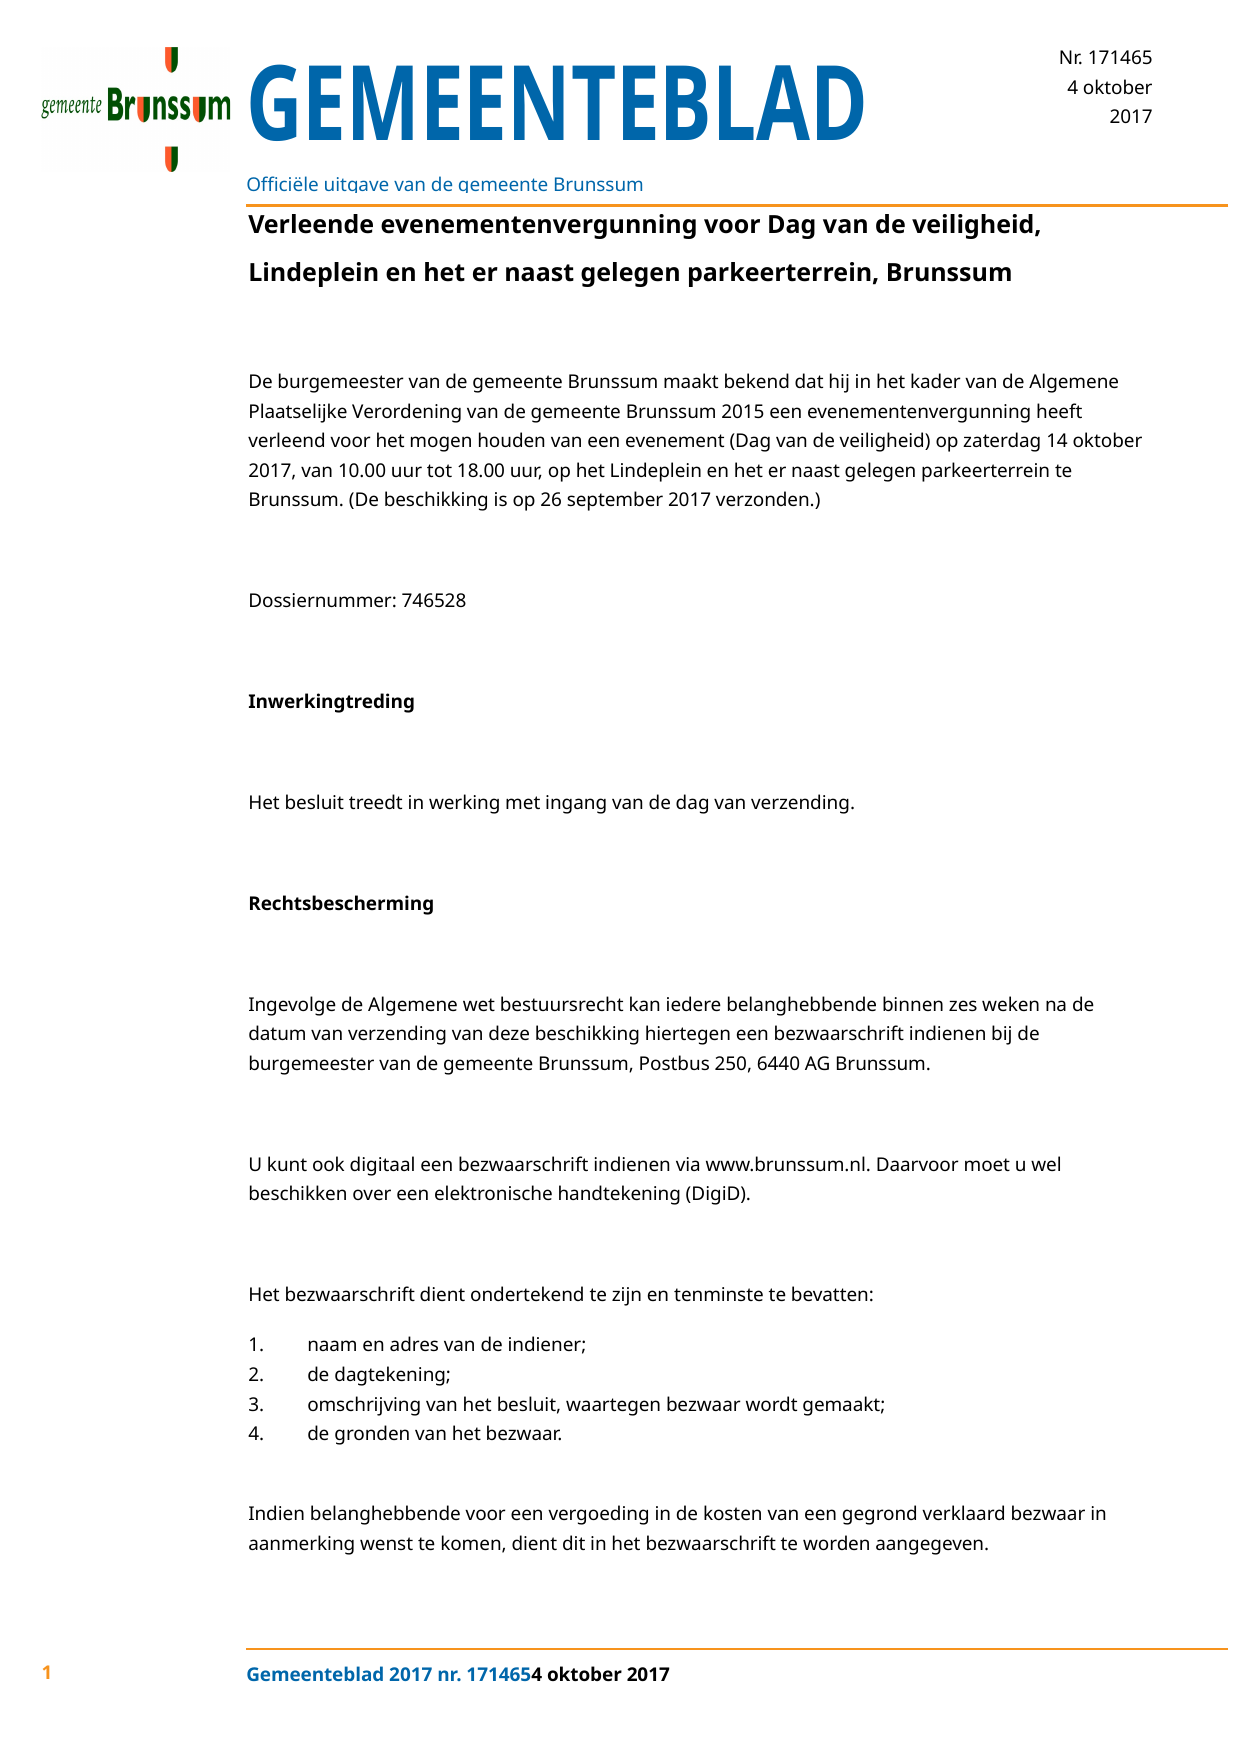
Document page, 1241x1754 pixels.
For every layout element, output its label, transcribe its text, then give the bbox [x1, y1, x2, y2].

text Rechtsbescherming [248, 890, 1152, 916]
text Ingevolge de Algemene wet bestuursrecht kan iedere belanghebbende binnen zes weken na de datum van verzending van deze beschikking hiertegen een bezwaarschrift indienen bij de burgemeester van de gemeente Brunssum, Postbus 250, 6440 AG Brunssum. [248, 991, 1152, 1076]
picture [41, 47, 231, 172]
text Het besluit treedt in werking met ingang van de dag van verzending. [248, 789, 1152, 815]
list omschrijving van het besluit, waartegen bezwaar wordt gemaakt; [248, 1391, 1152, 1417]
text Verleende evenementenvergunning voor Dag van de veiligheid, Lindeplein en het er naast gelegen parkeerterrein, Brunssum [248, 207, 1152, 288]
text Indien belanghebbende voor een vergoeding in de kosten van een gegrond verklaard bezwaar in aanmerking wenst te komen, dient dit in het bezwaarschrift te worden aangegeven. [248, 1500, 1152, 1556]
text Het bezwaarschrift dient ondertekend te zijn en tenminste te bevatten: [248, 1281, 1152, 1307]
text Dossiernummer: 746528 [248, 587, 1152, 613]
list de gronden van het bezwaar. [248, 1420, 1152, 1446]
list naam en adres van de indiener; [248, 1332, 1152, 1357]
list de dagtekening; [248, 1361, 1152, 1387]
text U kunt ook digitaal een bezwaarschrift indienen via www.brunssum.nl. Daarvoor moet u wel beschikken over een elektronische handtekening (DigiD). [248, 1151, 1152, 1206]
text Inwerkingtreding [248, 688, 1152, 714]
text De burgemeester van de gemeente Brunssum maakt bekend dat hij in het kader van de Algemene Plaatselijke Verordening van de gemeente Brunssum 2015 een evenementenvergunning heeft verleend voor het mogen houden van een evenement (Dag van de veiligheid) op zaterdag 14 oktober 2017, van 10.00 uur tot 18.00 uur, op het Lindeplein en het er naast gelegen parkeerterrein te Brunssum. (De beschikking is op 26 september 2017 verzonden.) [248, 368, 1152, 512]
